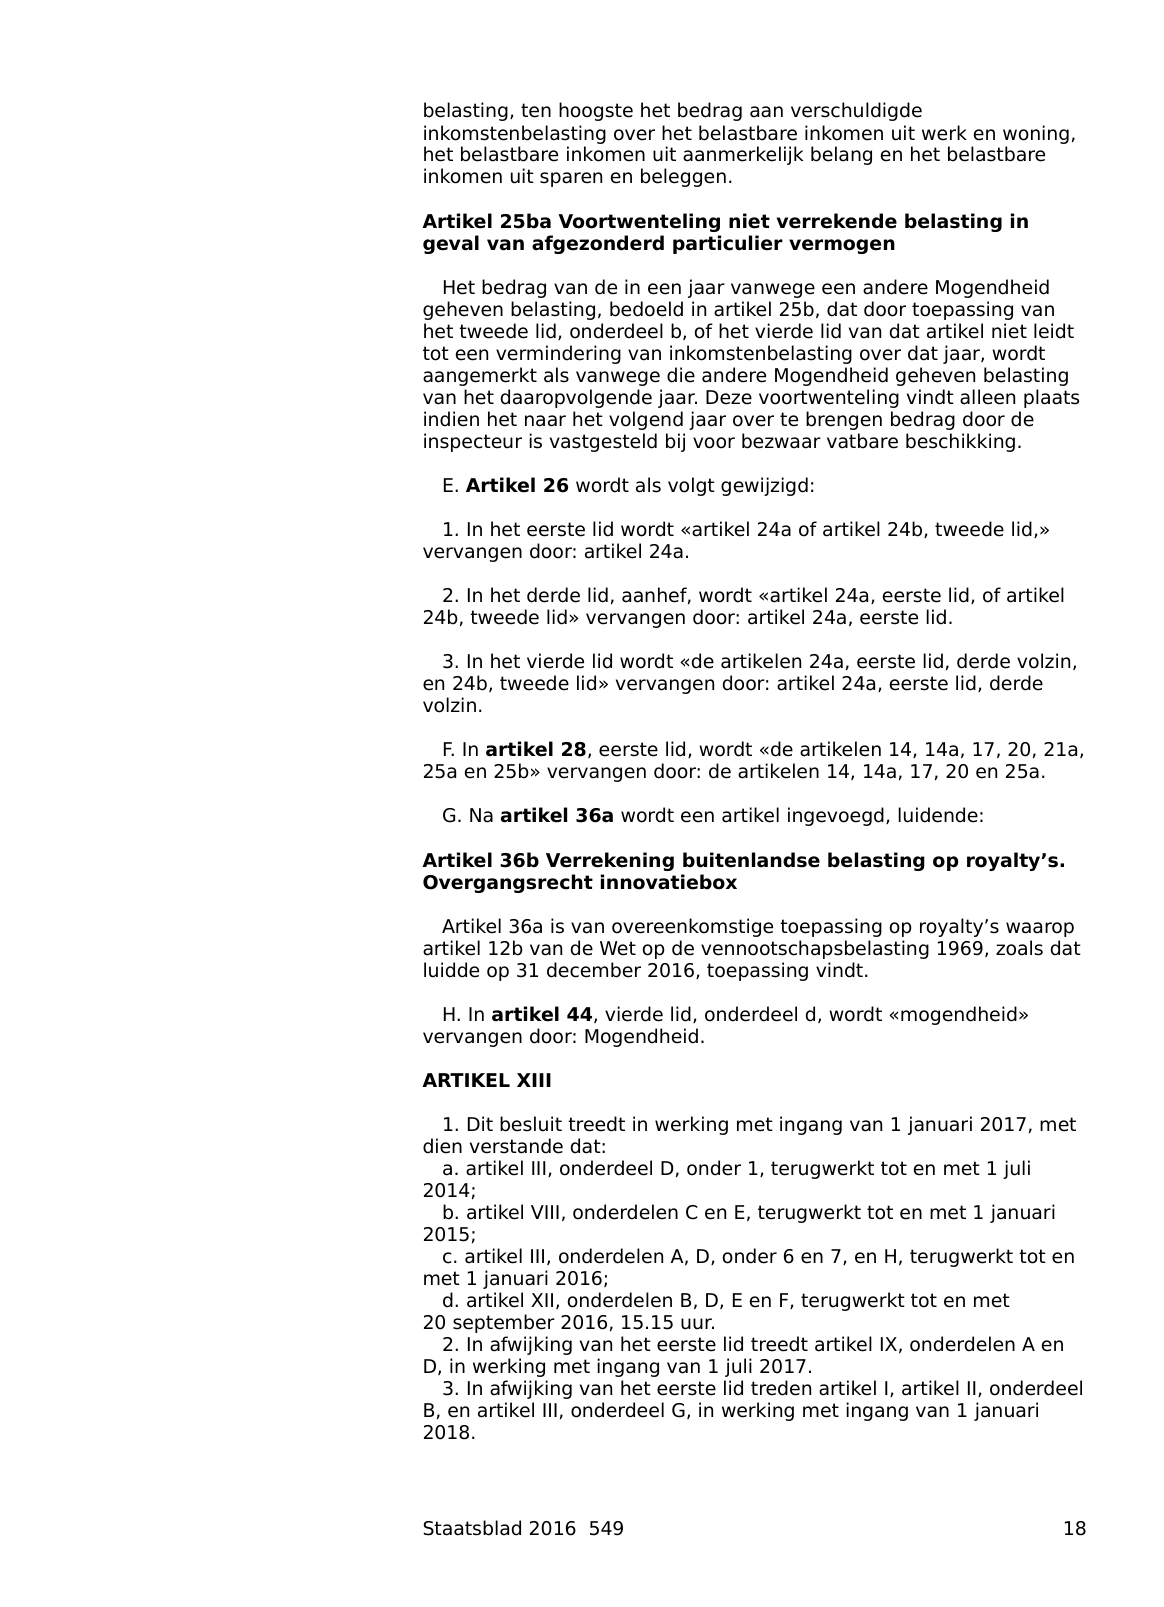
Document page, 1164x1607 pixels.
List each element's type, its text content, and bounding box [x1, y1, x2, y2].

text 3. In afwijking van het eerste lid treden artikel I, artikel II, onderdeel B, en artikel III, onderdeel G, in werking met ingang van 1 januari 2018. [422, 1378, 1087, 1444]
text Artikel 36a is van overeenkomstige toepassing op royalty’s waarop artikel 12b van de Wet op de vennootschapsbelasting 1969, zoals dat luidde op 31 december 2016, toepassing vindt. [422, 916, 1087, 982]
text 3. In het vierde lid wordt «de artikelen 24a, eerste lid, derde volzin, en 24b, tweede lid» vervangen door: artikel 24a, eerste lid, derde volzin. [422, 651, 1087, 717]
text 1. In het eerste lid wordt «artikel 24a of artikel 24b, tweede lid,» vervangen door: artikel 24a. [422, 519, 1087, 563]
subtitle Artikel 25ba Voortwenteling niet verrekende belasting in geval van afgezonderd particulier vermogen [422, 211, 1087, 254]
text F. In artikel 28, eerste lid, wordt «de artikelen 14, 14a, 17, 20, 21a, 25a en 25b» vervangen door: de artikelen 14, 14a, 17, 20 en 25a. [422, 739, 1087, 783]
text c. artikel III, onderdelen A, D, onder 6 en 7, en H, terugwerkt tot en met 1 januari 2016; [422, 1246, 1087, 1290]
subtitle Artikel 36b Verrekening buitenlandse belasting op royalty’s. Overgangsrecht innovatiebox [422, 849, 1087, 893]
text E. Artikel 26 wordt als volgt gewijzigd: [422, 475, 1087, 497]
text G. Na artikel 36a wordt een artikel ingevoegd, luidende: [422, 805, 1087, 827]
text belasting, ten hoogste het bedrag aan verschuldigde inkomstenbelasting over het belastbare inkomen uit werk en woning, het belastbare inkomen uit aanmerkelijk belang en het belastbare inkomen uit sparen en beleggen. [422, 100, 1087, 188]
text 1. Dit besluit treedt in werking met ingang van 1 januari 2017, met dien verstande dat: [422, 1114, 1087, 1158]
text 2. In afwijking van het eerste lid treedt artikel IX, onderdelen A en D, in werking met ingang van 1 juli 2017. [422, 1334, 1087, 1378]
text d. artikel XII, onderdelen B, D, E en F, terugwerkt tot en met 20 september 2016, 15.15 uur. [422, 1290, 1087, 1334]
text a. artikel III, onderdeel D, onder 1, terugwerkt tot en met 1 juli 2014; [422, 1158, 1087, 1202]
text 2. In het derde lid, aanhef, wordt «artikel 24a, eerste lid, of artikel 24b, tweede lid» vervangen door: artikel 24a, eerste lid. [422, 585, 1087, 629]
text H. In artikel 44, vierde lid, onderdeel d, wordt «mogendheid» vervangen door: Mogendheid. [422, 1004, 1087, 1048]
subtitle ARTIKEL XIII [422, 1070, 1087, 1092]
text Het bedrag van de in een jaar vanwege een andere Mogendheid geheven belasting, bedoeld in artikel 25b, dat door toepassing van het tweede lid, onderdeel b, of het vierde lid van dat artikel niet leidt tot een vermindering van inkomstenbelasting over dat jaar, wordt aangemerkt als vanwege die andere Mogendheid geheven belasting van het daaropvolgende jaar. Deze voortwenteling vindt alleen plaats indien het naar het volgend jaar over te brengen bedrag door de inspecteur is vastgesteld bij voor bezwaar vatbare beschikking. [422, 277, 1087, 452]
text b. artikel VIII, onderdelen C en E, terugwerkt tot en met 1 januari 2015; [422, 1202, 1087, 1246]
